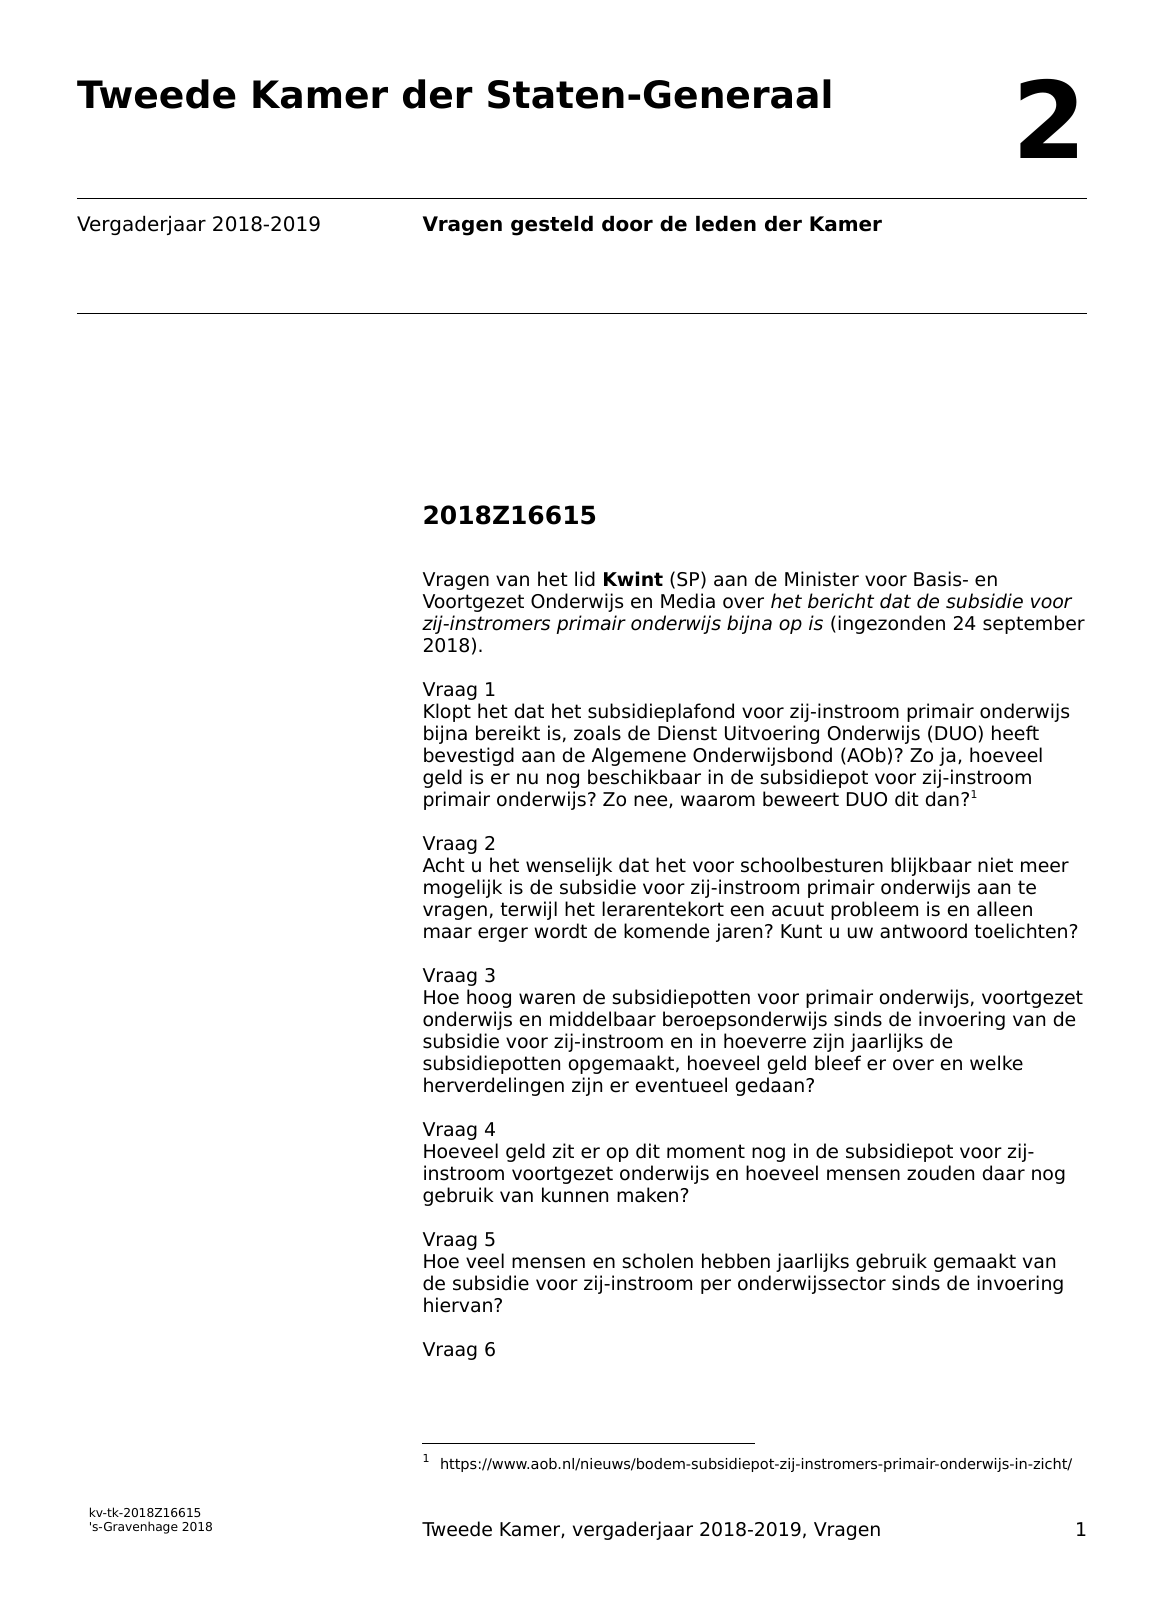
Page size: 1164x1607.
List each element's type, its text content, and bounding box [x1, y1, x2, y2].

text Klopt het dat het subsidieplafond voor zij-instroom primair onderwijs bijna bereikt is, zoals de Dienst Uitvoering Onderwijs (DUO) heeft bevestigd aan de Algemene Onderwijsbond (AOb)? Zo ja, hoeveel geld is er nu nog beschikbaar in de subsidiepot voor zij-instroom primair onderwijs? Zo nee, waarom beweert DUO dit dan? [422, 701, 1087, 811]
text https://www.aob.nl/nieuws/bodem-subsidiepot-zij-instromers-primair-onderwijs-in-zicht/ [422, 1452, 1087, 1474]
table_header 2 [886, 59, 1087, 198]
table_cell Vergaderjaar 2018-2019 [77, 199, 422, 313]
text Vraag 4 [422, 1119, 1087, 1141]
table_cell Vragen gesteld door de leden der Kamer [422, 199, 1087, 313]
text Hoe hoog waren de subsidiepotten voor primair onderwijs, voortgezet onderwijs en middelbaar beroepsonderwijs sinds de invoering van de subsidie voor zij-instroom en in hoeverre zijn jaarlijks de subsidiepotten opgemaakt, hoeveel geld bleef er over en welke herverdelingen zijn er eventueel gedaan? [422, 987, 1087, 1097]
text Hoeveel geld zit er op dit moment nog in de subsidiepot voor zij-instroom voortgezet onderwijs en hoeveel mensen zouden daar nog gebruik van kunnen maken? [422, 1141, 1087, 1207]
text Vraag 5 [422, 1229, 1087, 1251]
text Acht u het wenselijk dat het voor schoolbesturen blijkbaar niet meer mogelijk is de subsidie voor zij-instroom primair onderwijs aan te vragen, terwijl het lerarentekort een acuut probleem is en alleen maar erger wordt de komende jaren? Kunt u uw antwoord toelichten? [422, 855, 1087, 943]
text 2018Z16615 [422, 501, 1087, 531]
text Hoe veel mensen en scholen hebben jaarlijks gebruik gemaakt van de subsidie voor zij-instroom per onderwijssector sinds de invoering hiervan? [422, 1251, 1087, 1317]
text kv-tk-2018Z16615 [88, 1506, 323, 1520]
table_header Tweede Kamer der Staten-Generaal [77, 59, 886, 198]
text 's-Gravenhage 2018 [88, 1520, 323, 1534]
text Vragen van het lid Kwint (SP) aan de Minister voor Basis- en Voortgezet Onderwijs en Media over het bericht dat de subsidie voor zij-instromers primair onderwijs bijna op is (ingezonden 24 september 2018). [422, 569, 1087, 657]
text Vraag 6 [422, 1339, 1087, 1361]
text Vraag 1 [422, 679, 1087, 701]
text Vraag 3 [422, 965, 1087, 987]
text Vraag 2 [422, 833, 1087, 855]
